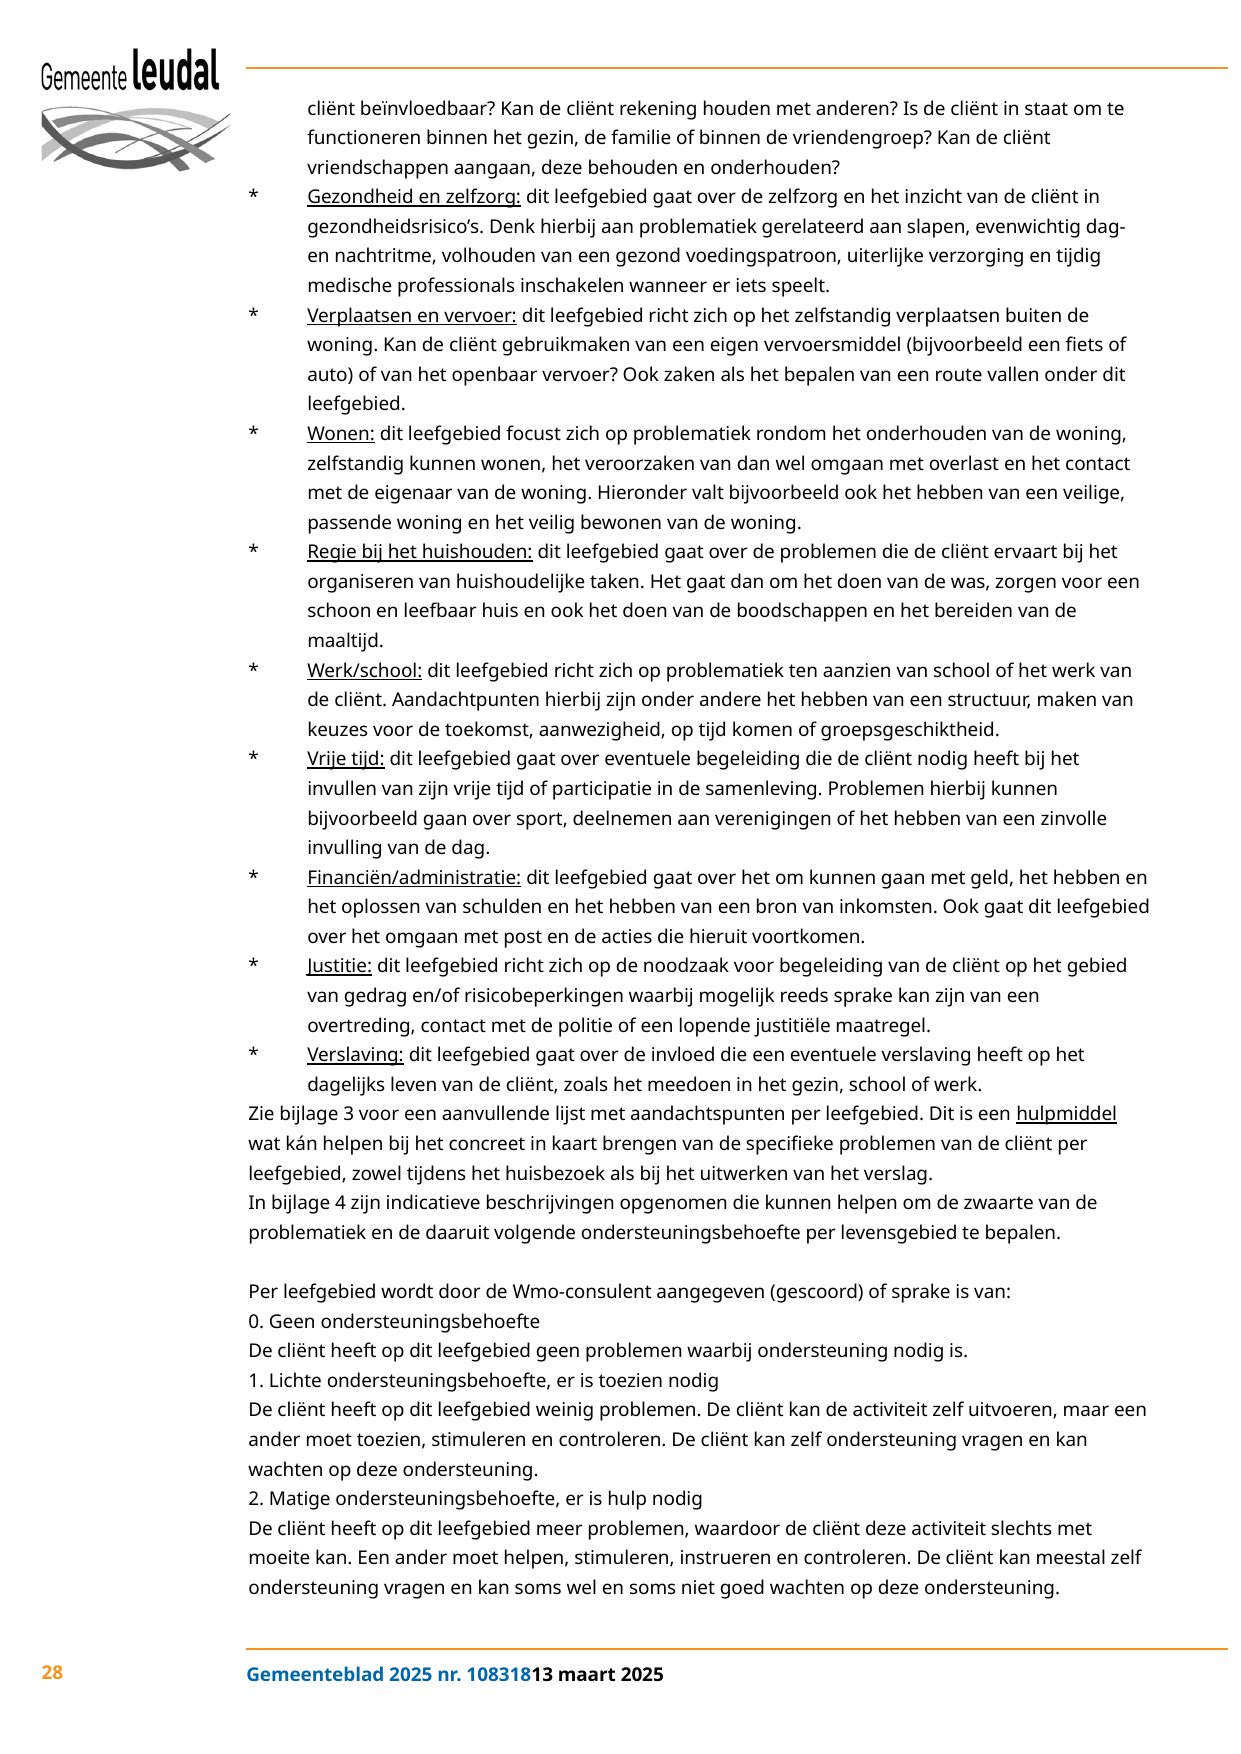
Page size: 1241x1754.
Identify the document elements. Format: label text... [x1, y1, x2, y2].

list Financiën/administratie: dit leefgebied gaat over het om kunnen gaan met geld, het hebben en het oplossen van schulden en het hebben van een bron van inkomsten. Ook gaat dit leefgebied over het omgaan met post en de acties die hieruit voortkomen. [248, 864, 1152, 949]
text In bijlage 4 zijn indicatieve beschrijvingen opgenomen die kunnen helpen om de zwaarte van de problematiek en de daaruit volgende ondersteuningsbehoefte per levensgebied te bepalen. [248, 1189, 1152, 1245]
list Regie bij het huishouden: dit leefgebied gaat over de problemen die de cliënt ervaart bij het organiseren van huishoudelijke taken. Het gaat dan om het doen van de was, zorgen voor een schoon en leefbaar huis en ook het doen van de boodschappen en het bereiden van de maaltijd. [248, 538, 1152, 653]
list cliënt beïnvloedbaar? Kan de cliënt rekening houden met anderen? Is de cliënt in staat om te functioneren binnen het gezin, de familie of binnen de vriendengroep? Kan de cliënt vriendschappen aangaan, deze behouden en onderhouden? [248, 95, 1152, 180]
list Werk/school: dit leefgebied richt zich op problematiek ten aanzien van school of het werk van de cliënt. Aandachtpunten hierbij zijn onder andere het hebben van een structuur, maken van keuzes voor de toekomst, aanwezigheid, op tijd komen of groepsgeschiktheid. [248, 657, 1152, 742]
list Wonen: dit leefgebied focust zich op problematiek rondom het onderhouden van de woning, zelfstandig kunnen wonen, het veroorzaken van dan wel omgaan met overlast en het contact met de eigenaar van de woning. Hieronder valt bijvoorbeeld ook het hebben van een veilige, passende woning en het veilig bewonen van de woning. [248, 420, 1152, 535]
picture [41, 47, 231, 172]
table_header Per leefgebied wordt door de Wmo-consulent aangegeven (gescoord) of sprake is van: 0. Geen ondersteuningsbehoefte De cliënt heeft op dit leefgebied geen problemen waarbij ondersteuning nodig is. 1. Lichte ondersteuningsbehoefte, er is toezien nodig De cliënt heeft op dit leefgebied weinig problemen. De cliënt kan de activiteit zelf uitvoeren, maar een ander moet toezien, stimuleren en controleren. De cliënt kan zelf ondersteuning vragen en kan wachten op deze ondersteuning. 2. Matige ondersteuningsbehoefte, er is hulp nodig De cliënt heeft op dit leefgebied meer problemen, waardoor de cliënt deze activiteit slechts met moeite kan. Een ander moet helpen, stimuleren, instrueren en controleren. De cliënt kan meestal zelf ondersteuning vragen en kan soms wel en soms niet goed wachten op deze ondersteuning. [248, 1278, 1152, 1600]
list Verslaving: dit leefgebied gaat over de invloed die een eventuele verslaving heeft op het dagelijks leven van de cliënt, zoals het meedoen in het gezin, school of werk. [248, 1041, 1152, 1097]
list Verplaatsen en vervoer: dit leefgebied richt zich op het zelfstandig verplaatsen buiten de woning. Kan de cliënt gebruikmaken van een eigen vervoersmiddel (bijvoorbeeld een fiets of auto) of van het openbaar vervoer? Ook zaken als het bepalen van een route vallen onder dit leefgebied. [248, 302, 1152, 416]
list Gezondheid en zelfzorg: dit leefgebied gaat over de zelfzorg en het inzicht van de cliënt in gezondheidsrisico’s. Denk hierbij aan problematiek gerelateerd aan slapen, evenwichtig dag- en nachtritme, volhouden van een gezond voedingspatroon, uiterlijke verzorging en tijdig medische professionals inschakelen wanneer er iets speelt. [248, 183, 1152, 298]
text Zie bijlage 3 voor een aanvullende lijst met aandachtspunten per leefgebied. Dit is een hulpmiddel wat kán helpen bij het concreet in kaart brengen van de specifieke problemen van de cliënt per leefgebied, zowel tijdens het huisbezoek als bij het uitwerken van het verslag. [248, 1101, 1152, 1186]
list Vrije tijd: dit leefgebied gaat over eventuele begeleiding die de cliënt nodig heeft bij het invullen van zijn vrije tijd of participatie in de samenleving. Problemen hierbij kunnen bijvoorbeeld gaan over sport, deelnemen aan verenigingen of het hebben van een zinvolle invulling van de dag. [248, 746, 1152, 860]
list Justitie: dit leefgebied richt zich op de noodzaak voor begeleiding van de cliënt op het gebied van gedrag en/of risicobeperkingen waarbij mogelijk reeds sprake kan zijn van een overtreding, contact met de politie of een lopende justitiële maatregel. [248, 953, 1152, 1038]
